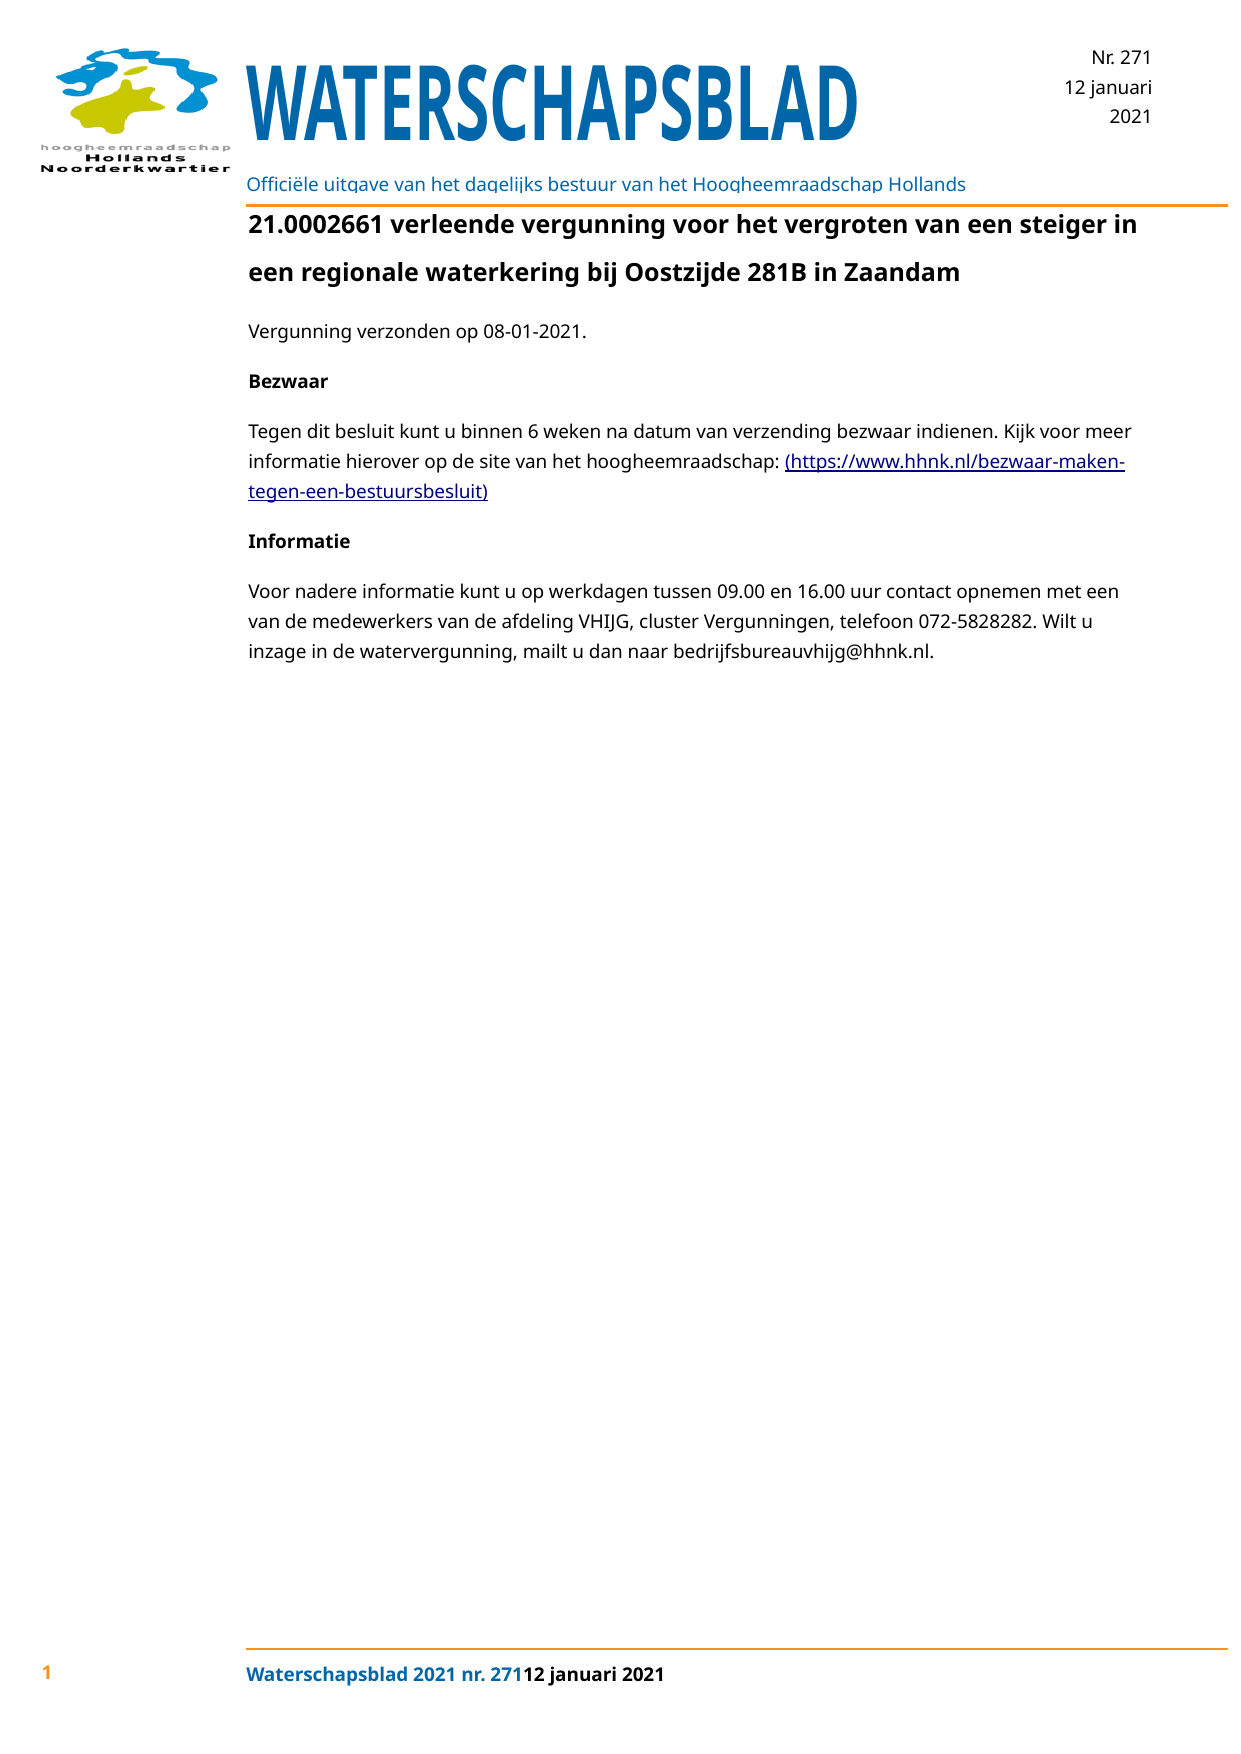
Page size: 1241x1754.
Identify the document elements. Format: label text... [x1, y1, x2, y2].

picture [41, 47, 231, 172]
text Tegen dit besluit kunt u binnen 6 weken na datum van verzending bezwaar indienen. Kijk voor meer informatie hierover op de site van het hoogheemraadschap: (https://www.hhnk.nl/bezwaar-maken-tegen-een-bestuursbesluit) [248, 419, 1152, 504]
text 21.0002661 verleende vergunning voor het vergroten van een steiger in een regionale waterkering bij Oostzijde 281B in Zaandam [248, 207, 1152, 288]
text Bezwaar [248, 368, 1152, 394]
text Informatie [248, 528, 1152, 554]
text Voor nadere informatie kunt u op werkdagen tussen 09.00 en 16.00 uur contact opnemen met een van de medewerkers van de afdeling VHIJG, cluster Vergunningen, telefoon 072-5828282. Wilt u inzage in de watervergunning, mailt u dan naar bedrijfsbureauvhijg@hhnk.nl. [248, 579, 1152, 664]
text Vergunning verzonden op 08-01-2021. [248, 318, 1152, 344]
